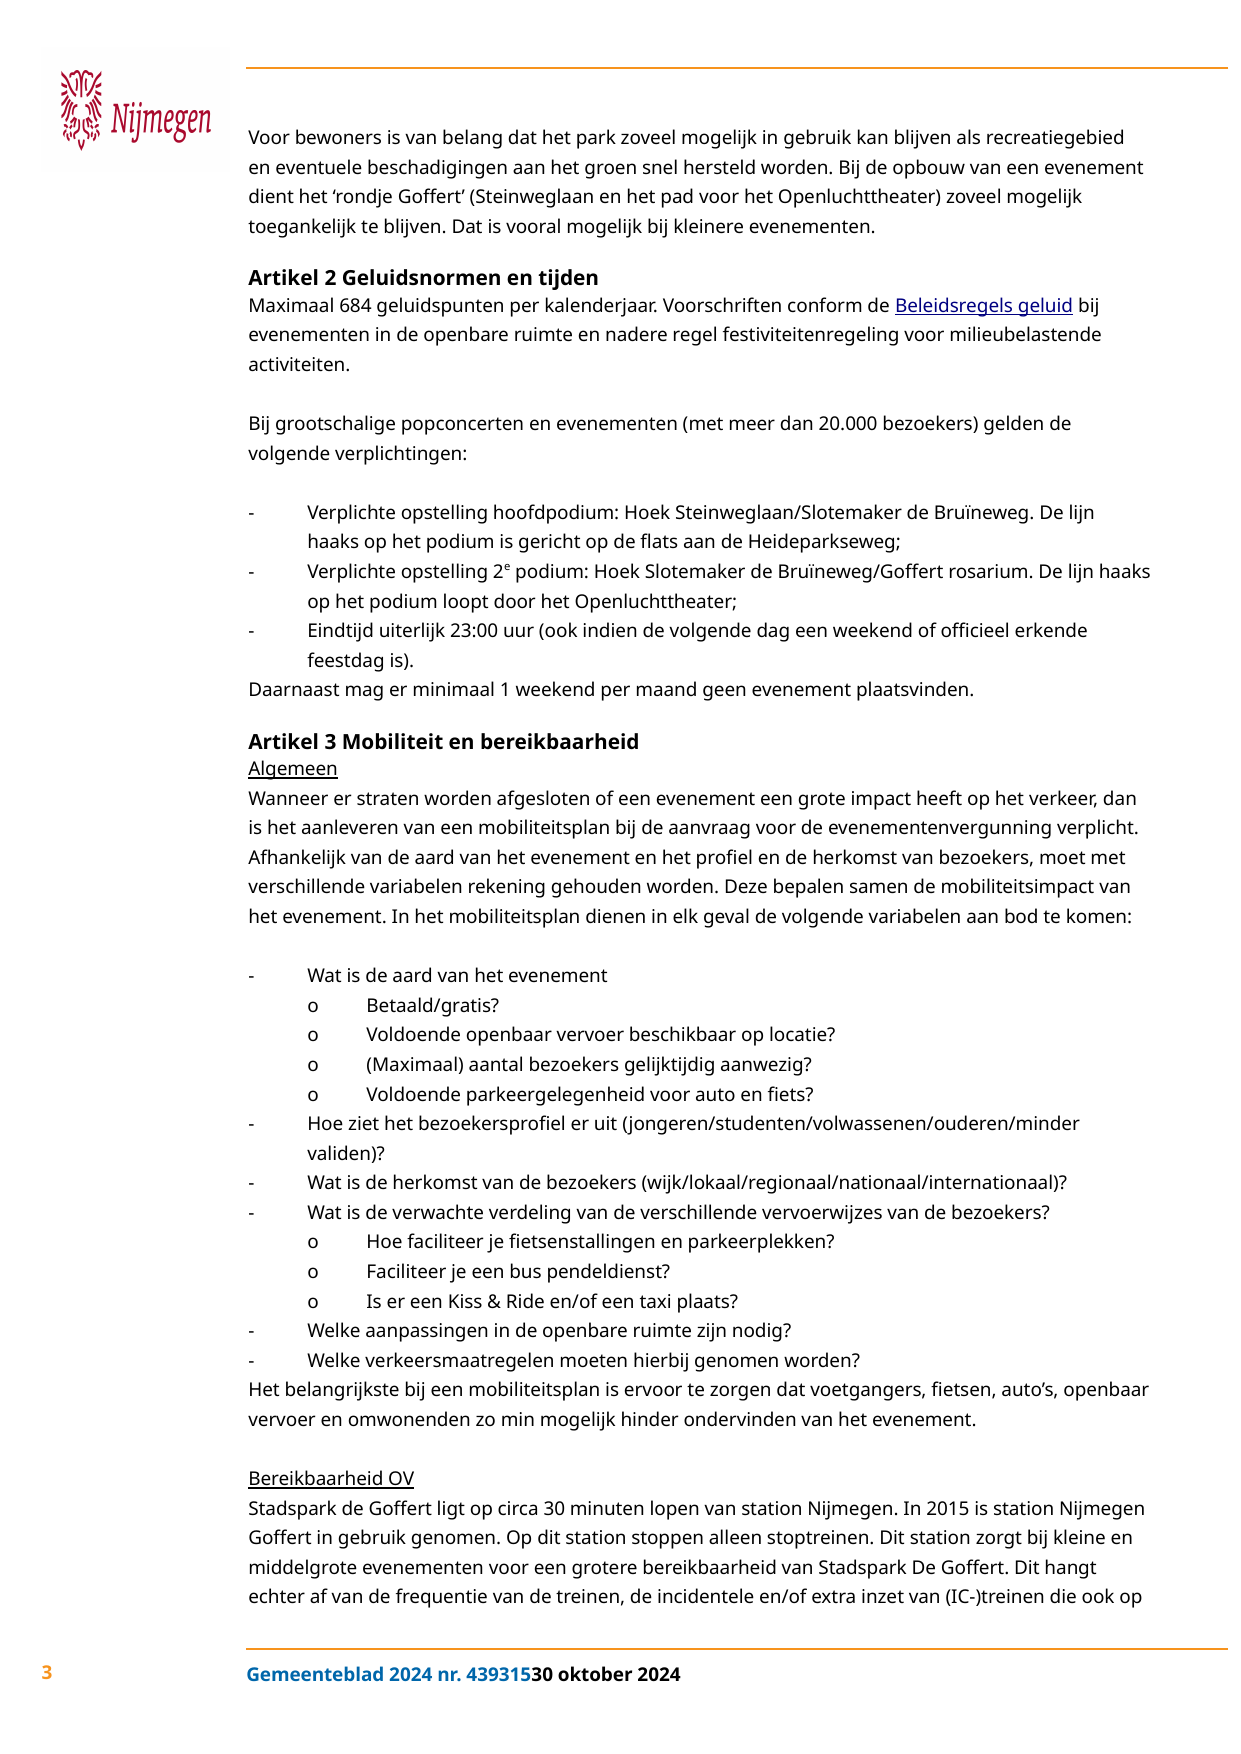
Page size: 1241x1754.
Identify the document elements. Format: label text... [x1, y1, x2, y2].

list Voldoende openbaar vervoer beschikbaar op locatie? [307, 1022, 1152, 1047]
list Faciliteer je een bus pendeldienst? [307, 1258, 1152, 1284]
list Betaald/gratis? [307, 992, 1152, 1018]
text Stadspark de Goffert ligt op circa 30 minuten lopen van station Nijmegen. In 2015 is station Nijmegen Goffert in gebruik genomen. Op dit station stoppen alleen stoptreinen. Dit station zorgt bij kleine en middelgrote evenementen voor een grotere bereikbaarheid van Stadspark De Goffert. Dit hangt echter af van de frequentie van de treinen, de incidentele en/of extra inzet van (IC-)treinen die ook op [248, 1495, 1152, 1609]
list Wat is de aard van het evenement [248, 962, 1152, 988]
list Welke aanpassingen in de openbare ruimte zijn nodig? [248, 1317, 1152, 1343]
text Daarnaast mag er minimaal 1 weekend per maand geen evenement plaatsvinden. [248, 677, 1152, 702]
picture [41, 47, 231, 172]
list Eindtijd uiterlijk 23:00 uur (ook indien de volgende dag een weekend of officieel erkende feestdag is). [248, 617, 1152, 673]
text Het belangrijkste bij een mobiliteitsplan is ervoor te zorgen dat voetgangers, fietsen, auto’s, openbaar vervoer en omwonenden zo min mogelijk hinder ondervinden van het evenement. [248, 1377, 1152, 1432]
list Wat is de herkomst van de bezoekers (wijk/lokaal/regionaal/nationaal/internationaal)? [248, 1169, 1152, 1195]
text Maximaal 684 geluidspunten per kalenderjaar. Voorschriften conform de Beleidsregels geluid bij evenementen in de openbare ruimte en nadere regel festiviteitenregeling voor milieubelastende activiteiten. [248, 292, 1152, 377]
list Verplichte opstelling 2e podium: Hoek Slotemaker de Bruïneweg/Goffert rosarium. De lijn haaks op het podium loopt door het Openluchttheater; [248, 558, 1152, 613]
list Voldoende parkeergelegenheid voor auto en fiets? [307, 1081, 1152, 1107]
list Hoe faciliteer je fietsenstallingen en parkeerplekken? [307, 1229, 1152, 1254]
list Is er een Kiss & Ride en/of een taxi plaats? [307, 1288, 1152, 1314]
list Hoe ziet het bezoekersprofiel er uit (jongeren/studenten/volwassenen/ouderen/minder validen)? [248, 1110, 1152, 1166]
list Welke verkeersmaatregelen moeten hierbij genomen worden? [248, 1347, 1152, 1373]
text Artikel 2 Geluidsnormen en tijden [248, 263, 1152, 292]
text Algemeen [248, 755, 1152, 781]
text Wanneer er straten worden afgesloten of een evenement een grote impact heeft op het verkeer, dan is het aanleveren van een mobiliteitsplan bij de aanvraag voor de evenementenvergunning verplicht. Afhankelijk van de aard van het evenement en het profiel en de herkomst van bezoekers, moet met verschillende variabelen rekening gehouden worden. Deze bepalen samen de mobiliteitsimpact van het evenement. In het mobiliteitsplan dienen in elk geval de volgende variabelen aan bod te komen: [248, 785, 1152, 929]
text Voor bewoners is van belang dat het park zoveel mogelijk in gebruik kan blijven als recreatiegebied en eventuele beschadigingen aan het groen snel hersteld worden. Bij de opbouw van een evenement dient het ‘rondje Goffert’ (Steinweglaan en het pad voor het Openluchttheater) zoveel mogelijk toegankelijk te blijven. Dat is vooral mogelijk bij kleinere evenementen. [248, 124, 1152, 239]
text Artikel 3 Mobiliteit en bereikbaarheid [248, 727, 1152, 755]
list Verplichte opstelling hoofdpodium: Hoek Steinweglaan/Slotemaker de Bruïneweg. De lijn haaks op het podium is gericht op de flats aan de Heideparkseweg; [248, 499, 1152, 554]
text Bereikbaarheid OV [248, 1465, 1152, 1491]
list Wat is de verwachte verdeling van de verschillende vervoerwijzes van de bezoekers? [248, 1199, 1152, 1225]
text Bij grootschalige popconcerten en evenementen (met meer dan 20.000 bezoekers) gelden de volgende verplichtingen: [248, 410, 1152, 466]
list (Maximaal) aantal bezoekers gelijktijdig aanwezig? [307, 1051, 1152, 1077]
